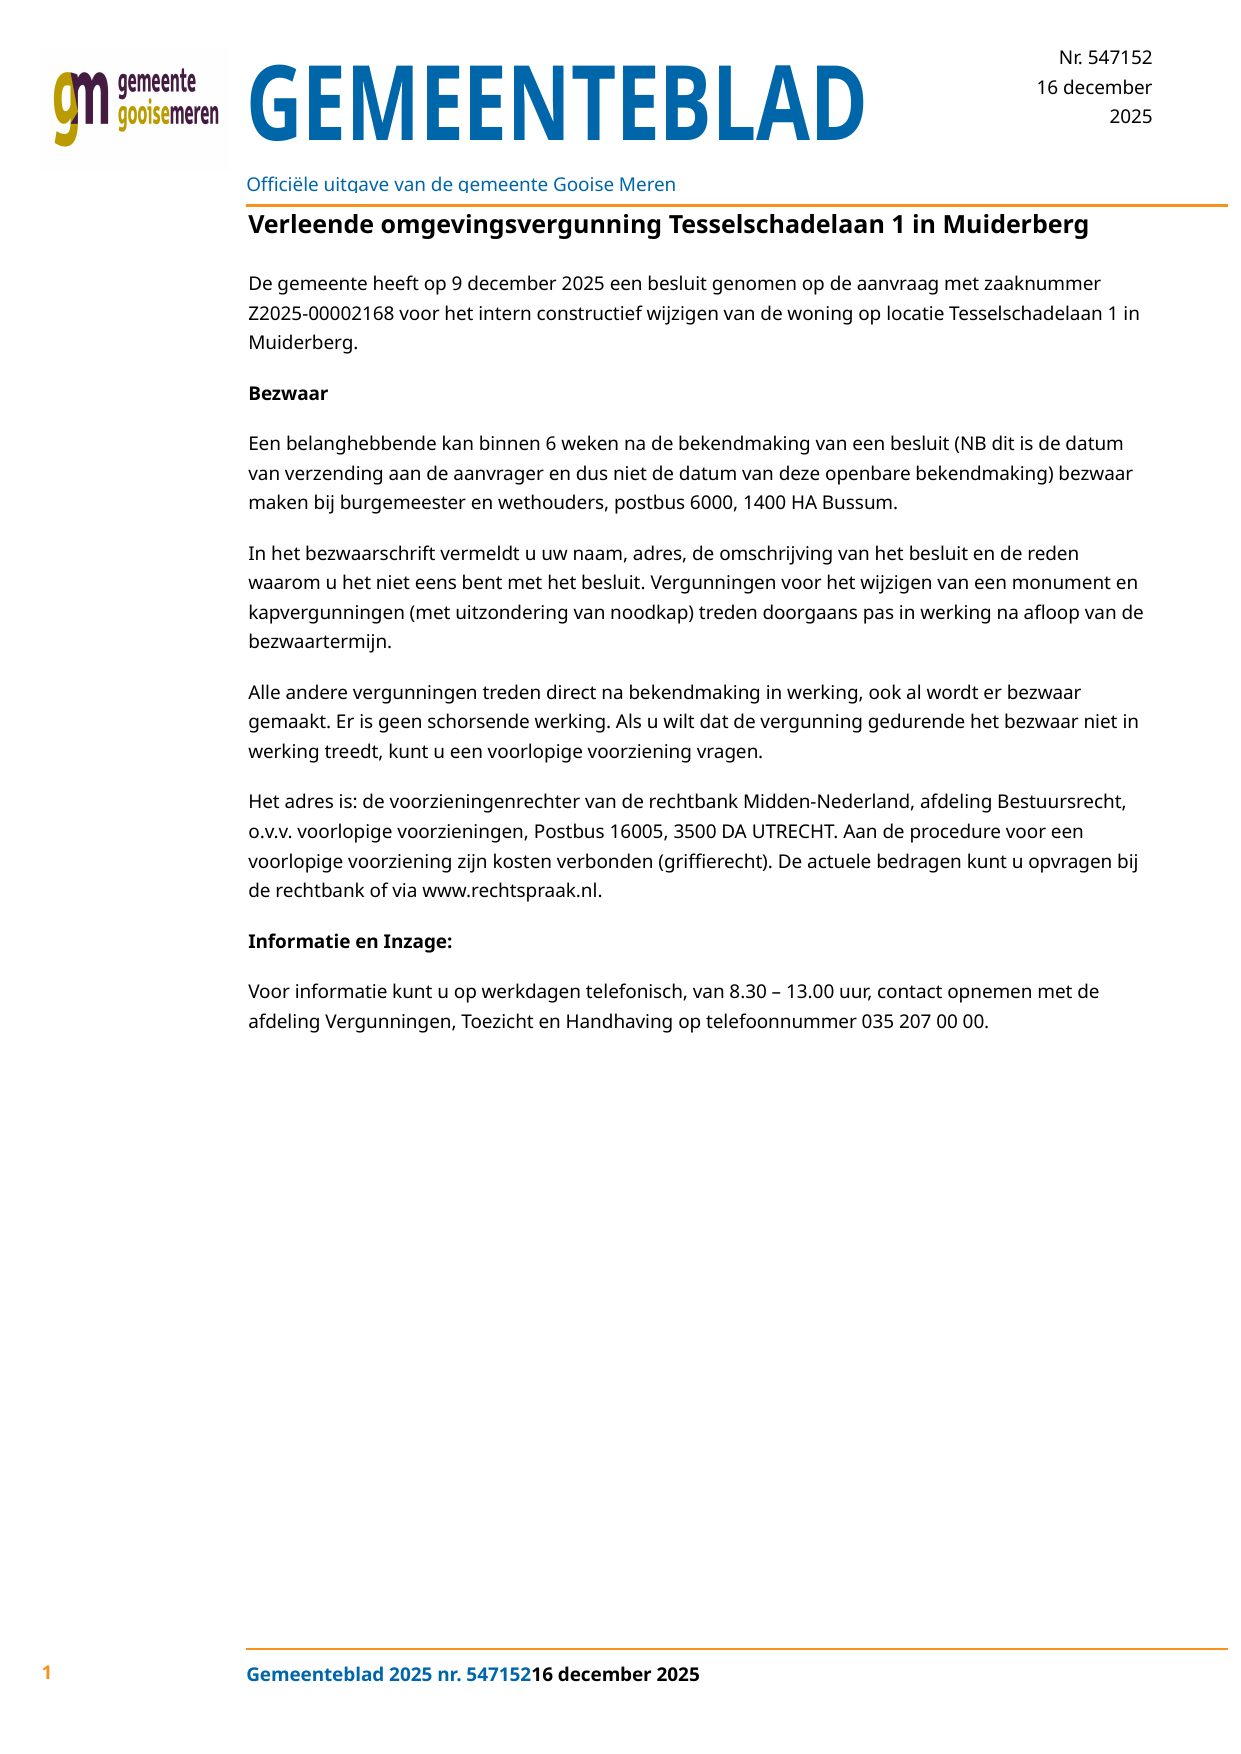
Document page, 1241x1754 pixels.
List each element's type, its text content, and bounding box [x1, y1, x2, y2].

text Het adres is: de voorzieningenrechter van de rechtbank Midden-Nederland, afdeling Bestuursrecht, o.v.v. voorlopige voorzieningen, Postbus 16005, 3500 DA UTRECHT. Aan de procedure voor een voorlopige voorziening zijn kosten verbonden (griffierecht). De actuele bedragen kunt u opvragen bij de rechtbank of via www.rechtspraak.nl. [248, 789, 1152, 903]
text Alle andere vergunningen treden direct na bekendmaking in werking, ook al wordt er bezwaar gemaakt. Er is geen schorsende werking. Als u wilt dat de vergunning gedurende het bezwaar niet in werking treedt, kunt u een voorlopige voorziening vragen. [248, 679, 1152, 764]
text Bezwaar [248, 380, 1152, 406]
text In het bezwaarschrift vermeldt u uw naam, adres, de omschrijving van het besluit en de reden waarom u het niet eens bent met het besluit. Vergunningen voor het wijzigen van een monument en kapvergunningen (met uitzondering van noodkap) treden doorgaans pas in werking na afloop van de bezwaartermijn. [248, 540, 1152, 654]
text De gemeente heeft op 9 december 2025 een besluit genomen op de aanvraag met zaaknummer Z2025-00002168 voor het intern constructief wijzigen van de woning op locatie Tesselschadelaan 1 in Muiderberg. [248, 270, 1152, 355]
text Een belanghebbende kan binnen 6 weken na de bekendmaking van een besluit (NB dit is de datum van verzending aan de aanvrager en dus niet de datum van deze openbare bekendmaking) bezwaar maken bij burgemeester en wethouders, postbus 6000, 1400 HA Bussum. [248, 430, 1152, 515]
picture [41, 47, 231, 172]
text Voor informatie kunt u op werkdagen telefonisch, van 8.30 – 13.00 uur, contact opnemen met de afdeling Vergunningen, Toezicht en Handhaving op telefoonnummer 035 207 00 00. [248, 978, 1152, 1033]
text Verleende omgevingsvergunning Tesselschadelaan 1 in Muiderberg [248, 207, 1152, 241]
text Informatie en Inzage: [248, 928, 1152, 953]
